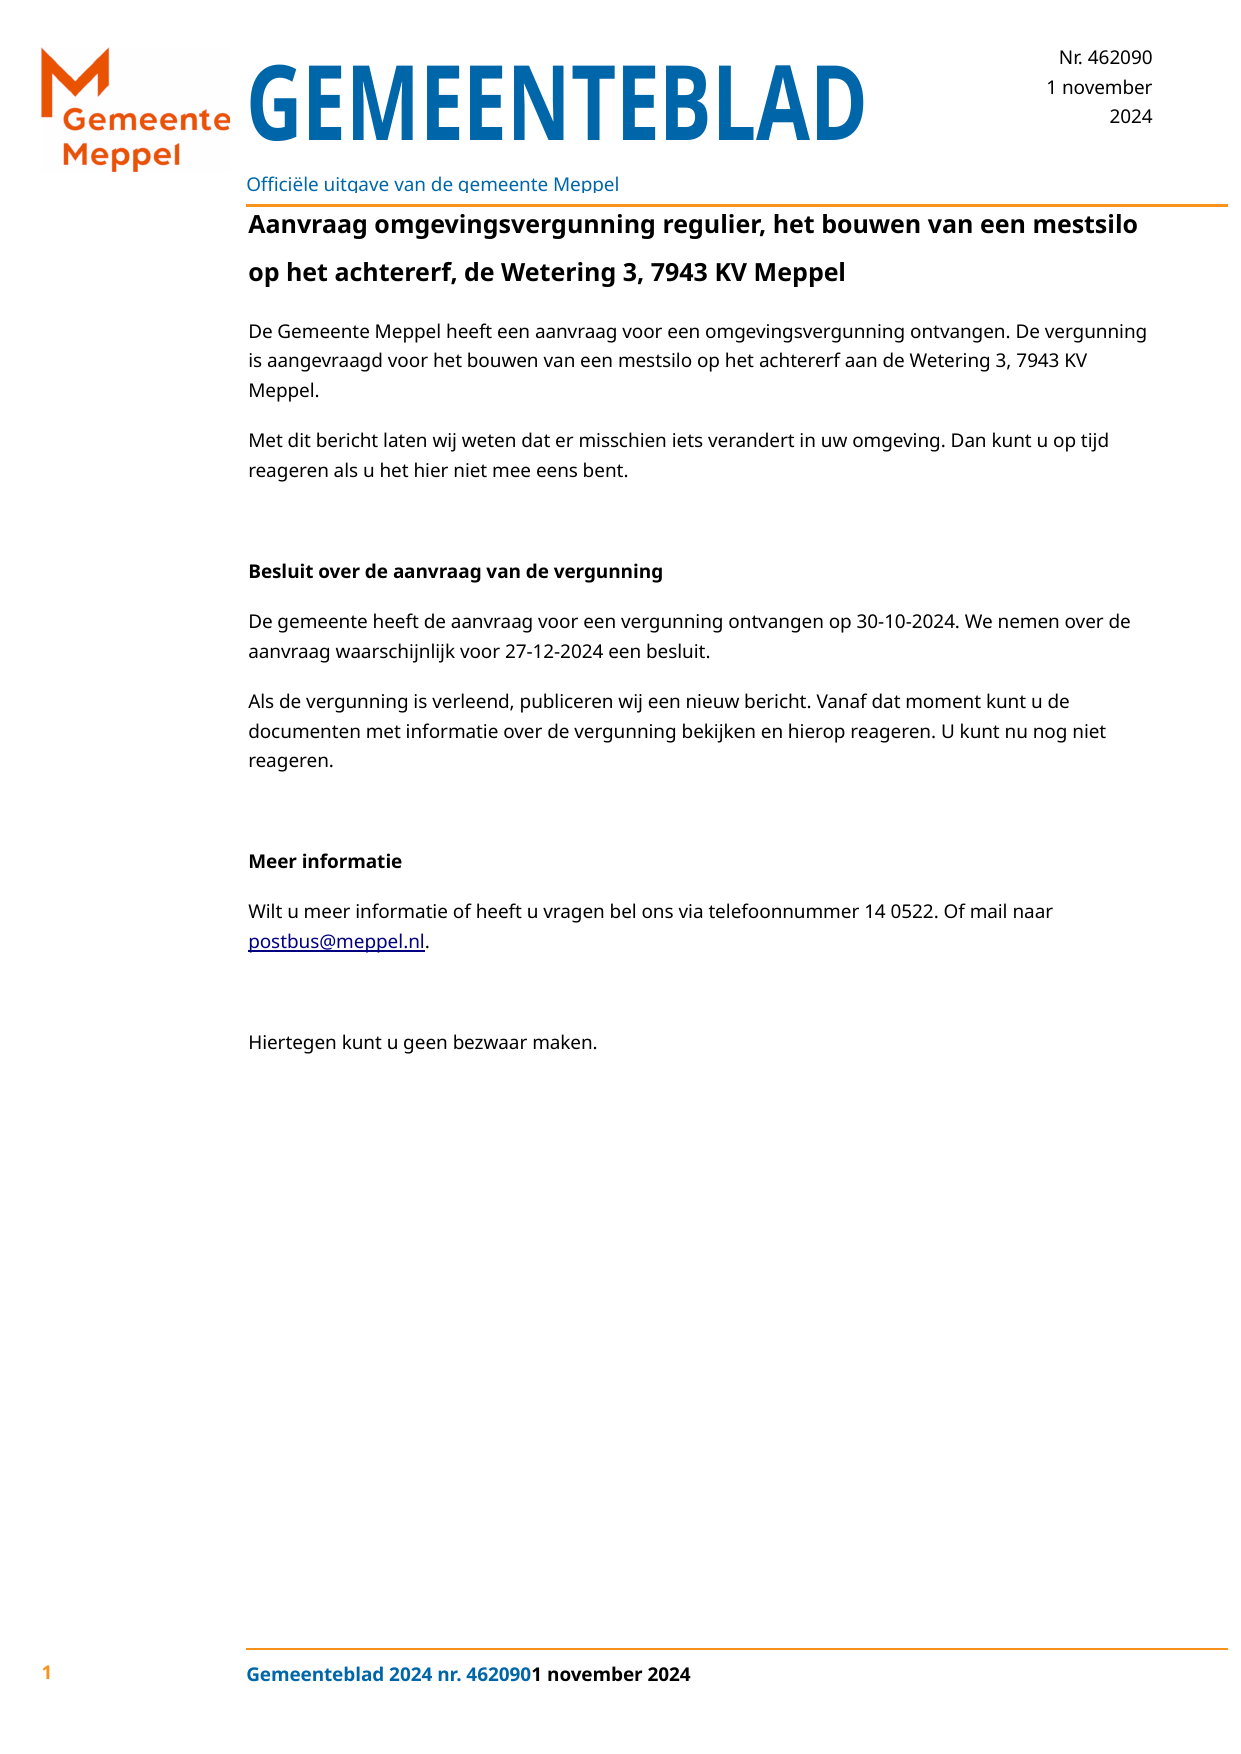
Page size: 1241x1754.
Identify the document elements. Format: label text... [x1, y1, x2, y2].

text De gemeente heeft de aanvraag voor een vergunning ontvangen op 30-10-2024. We nemen over de aanvraag waarschijnlijk voor 27-12-2024 een besluit. [248, 608, 1152, 664]
picture [41, 47, 231, 172]
text De Gemeente Meppel heeft een aanvraag voor een omgevingsvergunning ontvangen. De vergunning is aangevraagd voor het bouwen van een mestsilo op het achtererf aan de Wetering 3, 7943 KV Meppel. [248, 318, 1152, 403]
text Als de vergunning is verleend, publiceren wij een nieuw bericht. Vanaf dat moment kunt u de documenten met informatie over de vergunning bekijken en hierop reageren. U kunt nu nog niet reageren. [248, 688, 1152, 773]
text Wilt u meer informatie of heeft u vragen bel ons via telefoonnummer 14 0522. Of mail naar postbus@meppel.nl. [248, 899, 1152, 954]
text Met dit bericht laten wij weten dat er misschien iets verandert in uw omgeving. Dan kunt u op tijd reageren als u het hier niet mee eens bent. [248, 427, 1152, 483]
text Meer informatie [248, 848, 1152, 874]
text Hiertegen kunt u geen bezwaar maken. [248, 1029, 1152, 1055]
text Besluit over de aanvraag van de vergunning [248, 558, 1152, 584]
text Aanvraag omgevingsvergunning regulier, het bouwen van een mestsilo op het achtererf, de Wetering 3, 7943 KV Meppel [248, 207, 1152, 288]
